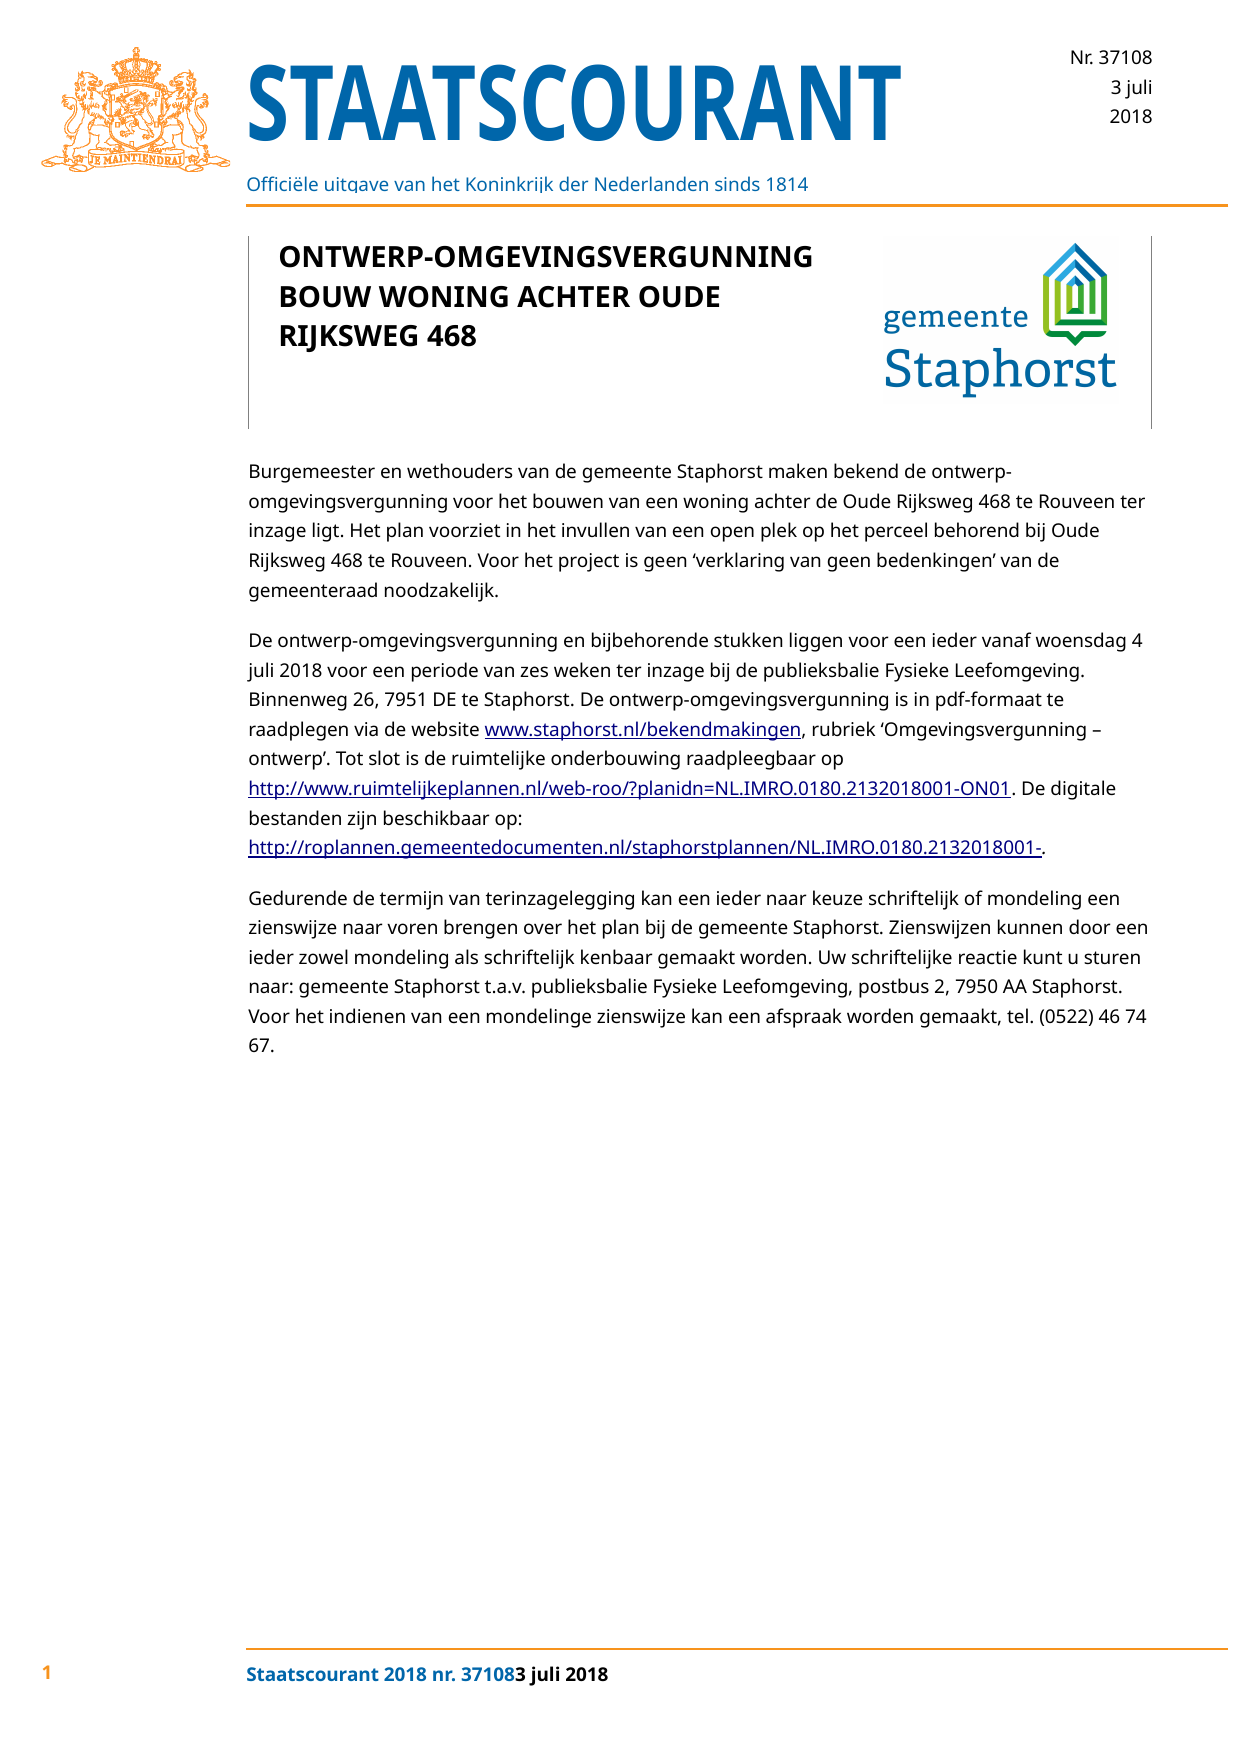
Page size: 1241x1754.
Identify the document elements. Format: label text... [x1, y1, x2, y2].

text Gedurende de termijn van terinzagelegging kan een ieder naar keuze schriftelijk of mondeling een zienswijze naar voren brengen over het plan bij de gemeente Staphorst. Zienswijzen kunnen door een ieder zowel mondeling als schriftelijk kenbaar gemaakt worden. Uw schriftelijke reactie kunt u sturen naar: gemeente Staphorst t.a.v. publieksbalie Fysieke Leefomgeving, postbus 2, 7950 AA Staphorst. Voor het indienen van een mondelinge zienswijze kan een afspraak worden gemaakt, tel. (0522) 46 74 67. [248, 885, 1152, 1058]
picture [882, 236, 1119, 404]
picture [41, 47, 231, 172]
text Burgemeester en wethouders van de gemeente Staphorst maken bekend de ontwerp-omgevingsvergunning voor het bouwen van een woning achter de Oude Rijksweg 468 te Rouveen ter inzage ligt. Het plan voorziet in het invullen van een open plek op het perceel behorend bij Oude Rijksweg 468 te Rouveen. Voor het project is geen ‘verklaring van geen bedenkingen’ van de gemeenteraad noodzakelijk. [248, 458, 1152, 603]
table_header [850, 236, 1151, 429]
table_header ONTWERP-OMGEVINGSVERGUNNING BOUW WONING ACHTER OUDE RIJKSWEG 468 [249, 236, 850, 429]
text De ontwerp-omgevingsvergunning en bijbehorende stukken liggen voor een ieder vanaf woensdag 4 juli 2018 voor een periode van zes weken ter inzage bij de publieksbalie Fysieke Leefomgeving. Binnenweg 26, 7951 DE te Staphorst. De ontwerp-omgevingsvergunning is in pdf-formaat te raadplegen via de website www.staphorst.nl/bekendmakingen, rubriek ‘Omgevingsvergunning – ontwerp’. Tot slot is de ruimtelijke onderbouwing raadpleegbaar op http://www.ruimtelijkeplannen.nl/web-roo/?planidn=NL.IMRO.0180.2132018001-ON01. De digitale bestanden zijn beschikbaar op: http://roplannen.gemeentedocumenten.nl/staphorstplannen/NL.IMRO.0180.2132018001-. [248, 627, 1152, 860]
